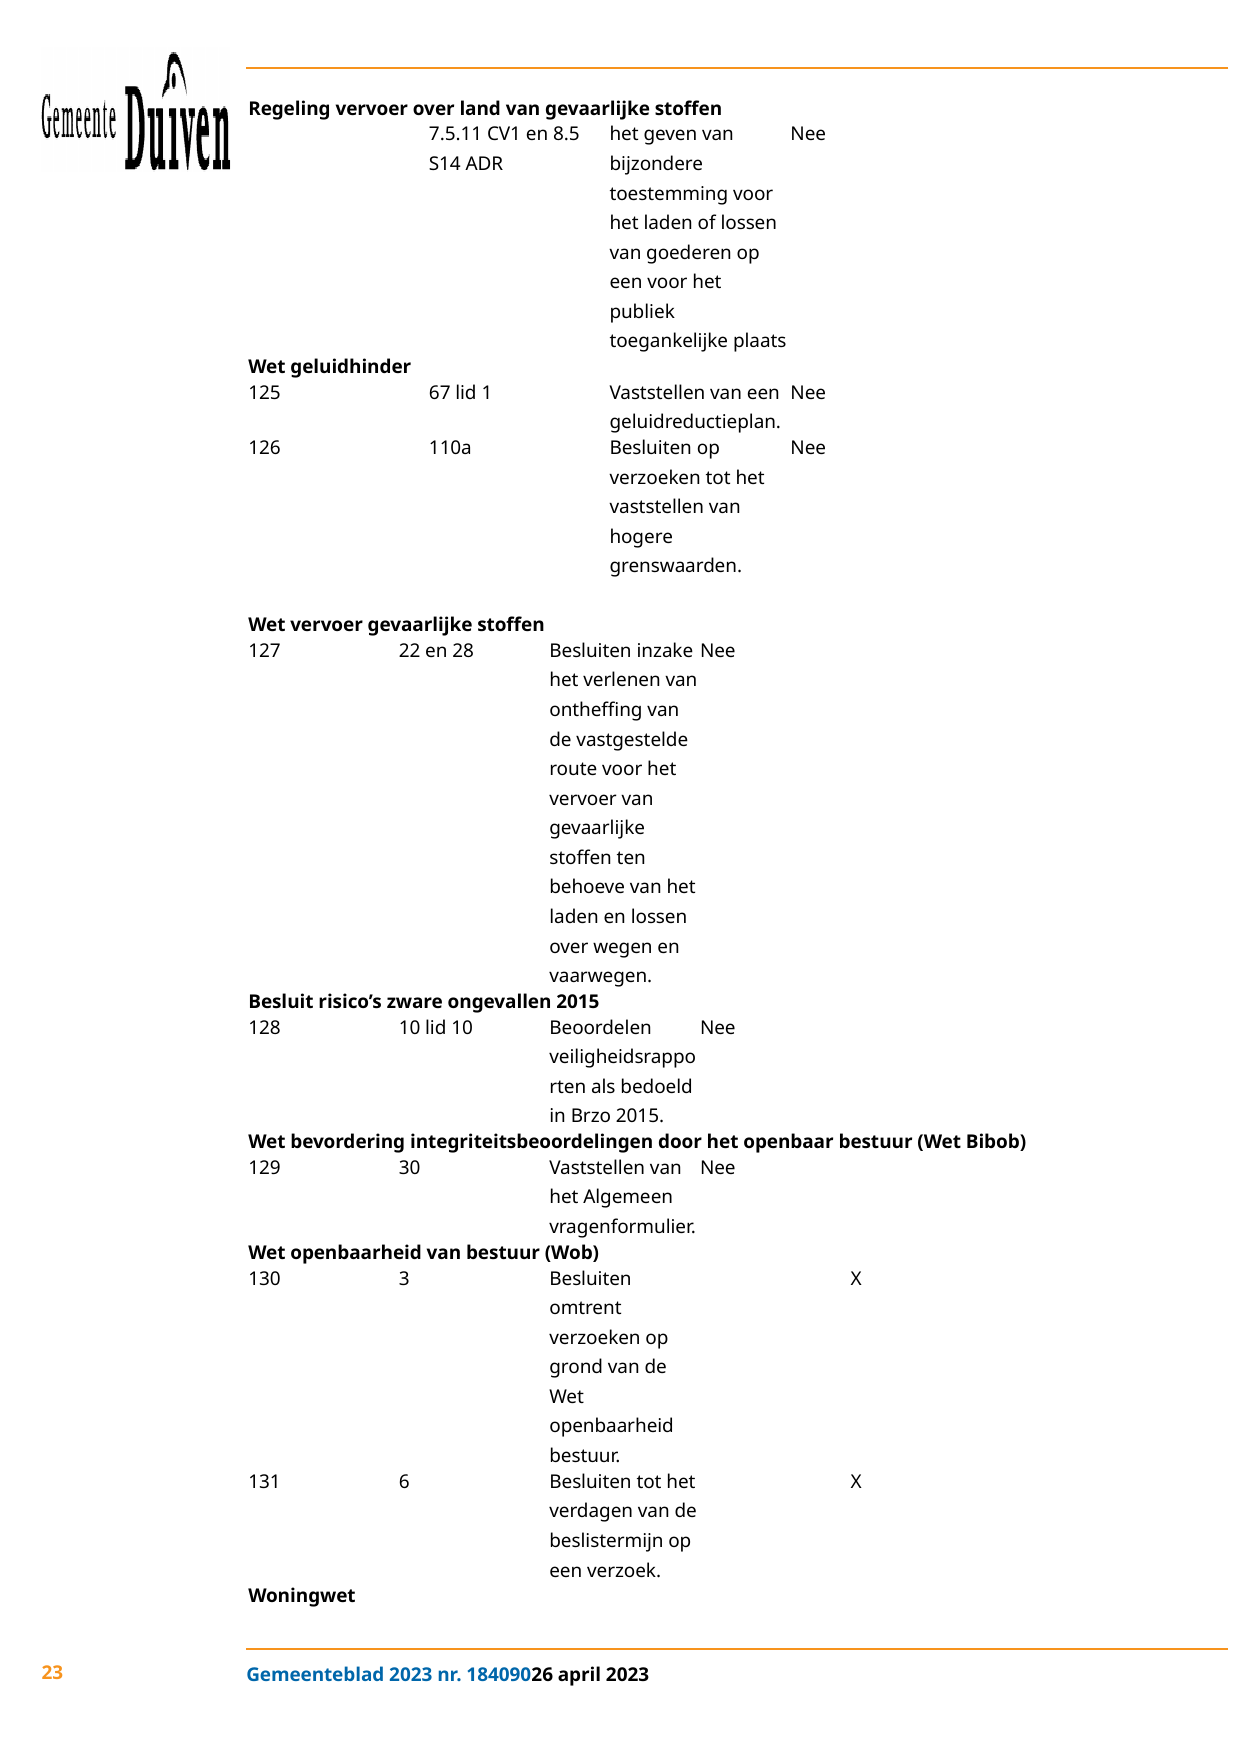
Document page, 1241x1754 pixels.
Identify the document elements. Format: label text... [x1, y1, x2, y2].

table_cell Wet bevordering integriteitsbeoordelingen door het openbaar bestuur (Wet Bibob) [248, 1129, 1152, 1154]
table_cell [700, 1265, 850, 1468]
table_cell [971, 121, 1152, 353]
table_cell X [850, 1265, 1001, 1468]
table_cell 3 [399, 1265, 549, 1468]
table_cell 126 [248, 434, 429, 578]
table_cell 128 [248, 1014, 398, 1128]
table_cell Besluit risico’s zware ongevallen 2015 [248, 988, 1152, 1014]
table_cell [971, 379, 1152, 434]
table_cell 125 [248, 379, 429, 434]
table_cell [850, 637, 1001, 988]
table_cell Nee [700, 637, 850, 988]
table_cell Nee [790, 121, 971, 353]
table_cell 129 [248, 1154, 398, 1239]
table_cell Besluiten tot het verdagen van de beslistermijn op een verzoek. [549, 1468, 700, 1582]
table_cell 131 [248, 1468, 398, 1582]
table_cell Besluiten inzake het verlenen van ontheffing van de vastgestelde route voor het vervoer van gevaarlijke stoffen ten behoeve van het laden en lossen over wegen en vaarwegen. [549, 637, 700, 988]
table_cell het geven van bijzondere toestemming voor het laden of lossen van goederen op een voor het publiek toegankelijke plaats [609, 121, 790, 353]
table_cell 10 lid 10 [399, 1014, 549, 1128]
table_cell [1001, 637, 1152, 988]
picture [41, 47, 231, 172]
table_cell Woningwet [248, 1583, 1152, 1608]
table_cell Vaststellen van het Algemeen vragenformulier. [549, 1154, 700, 1239]
table_cell Beoordelen veiligheidsrapporten als bedoeld in Brzo 2015. [549, 1014, 700, 1128]
table_cell Regeling vervoer over land van gevaarlijke stoffen [248, 95, 1152, 121]
table_cell [1001, 1468, 1152, 1582]
table_cell [971, 434, 1152, 578]
table_cell 7.5.11 CV1 en 8.5 S14 ADR [429, 121, 609, 353]
table_cell 6 [399, 1468, 549, 1582]
table_cell 127 [248, 637, 398, 988]
table_cell 130 [248, 1265, 398, 1468]
table_cell Nee [790, 434, 971, 578]
table_cell Nee [790, 379, 971, 434]
table_cell Vaststellen van een geluidreductieplan. [609, 379, 790, 434]
table_cell Besluiten omtrent verzoeken op grond van de Wet openbaarheid bestuur. [549, 1265, 700, 1468]
table_cell Wet openbaarheid van bestuur (Wob) [248, 1239, 1152, 1265]
table_cell 110a [429, 434, 609, 578]
table_cell [700, 1468, 850, 1582]
table_cell Nee [700, 1154, 850, 1239]
table_cell 30 [399, 1154, 549, 1239]
table_cell Besluiten op verzoeken tot het vaststellen van hogere grenswaarden. [609, 434, 790, 578]
table_cell [850, 1014, 1001, 1128]
table_cell 22 en 28 [399, 637, 549, 988]
table_cell [1001, 1014, 1152, 1128]
table_cell X [850, 1468, 1001, 1582]
table_cell 67 lid 1 [429, 379, 609, 434]
table_cell [850, 1154, 1001, 1239]
table_cell [1001, 1265, 1152, 1468]
table_cell [248, 121, 429, 353]
table_cell [1001, 1154, 1152, 1239]
table_cell Wet geluidhinder [248, 353, 1152, 379]
table_header Wet vervoer gevaarlijke stoffen [248, 611, 1152, 637]
table_cell Nee [700, 1014, 850, 1128]
